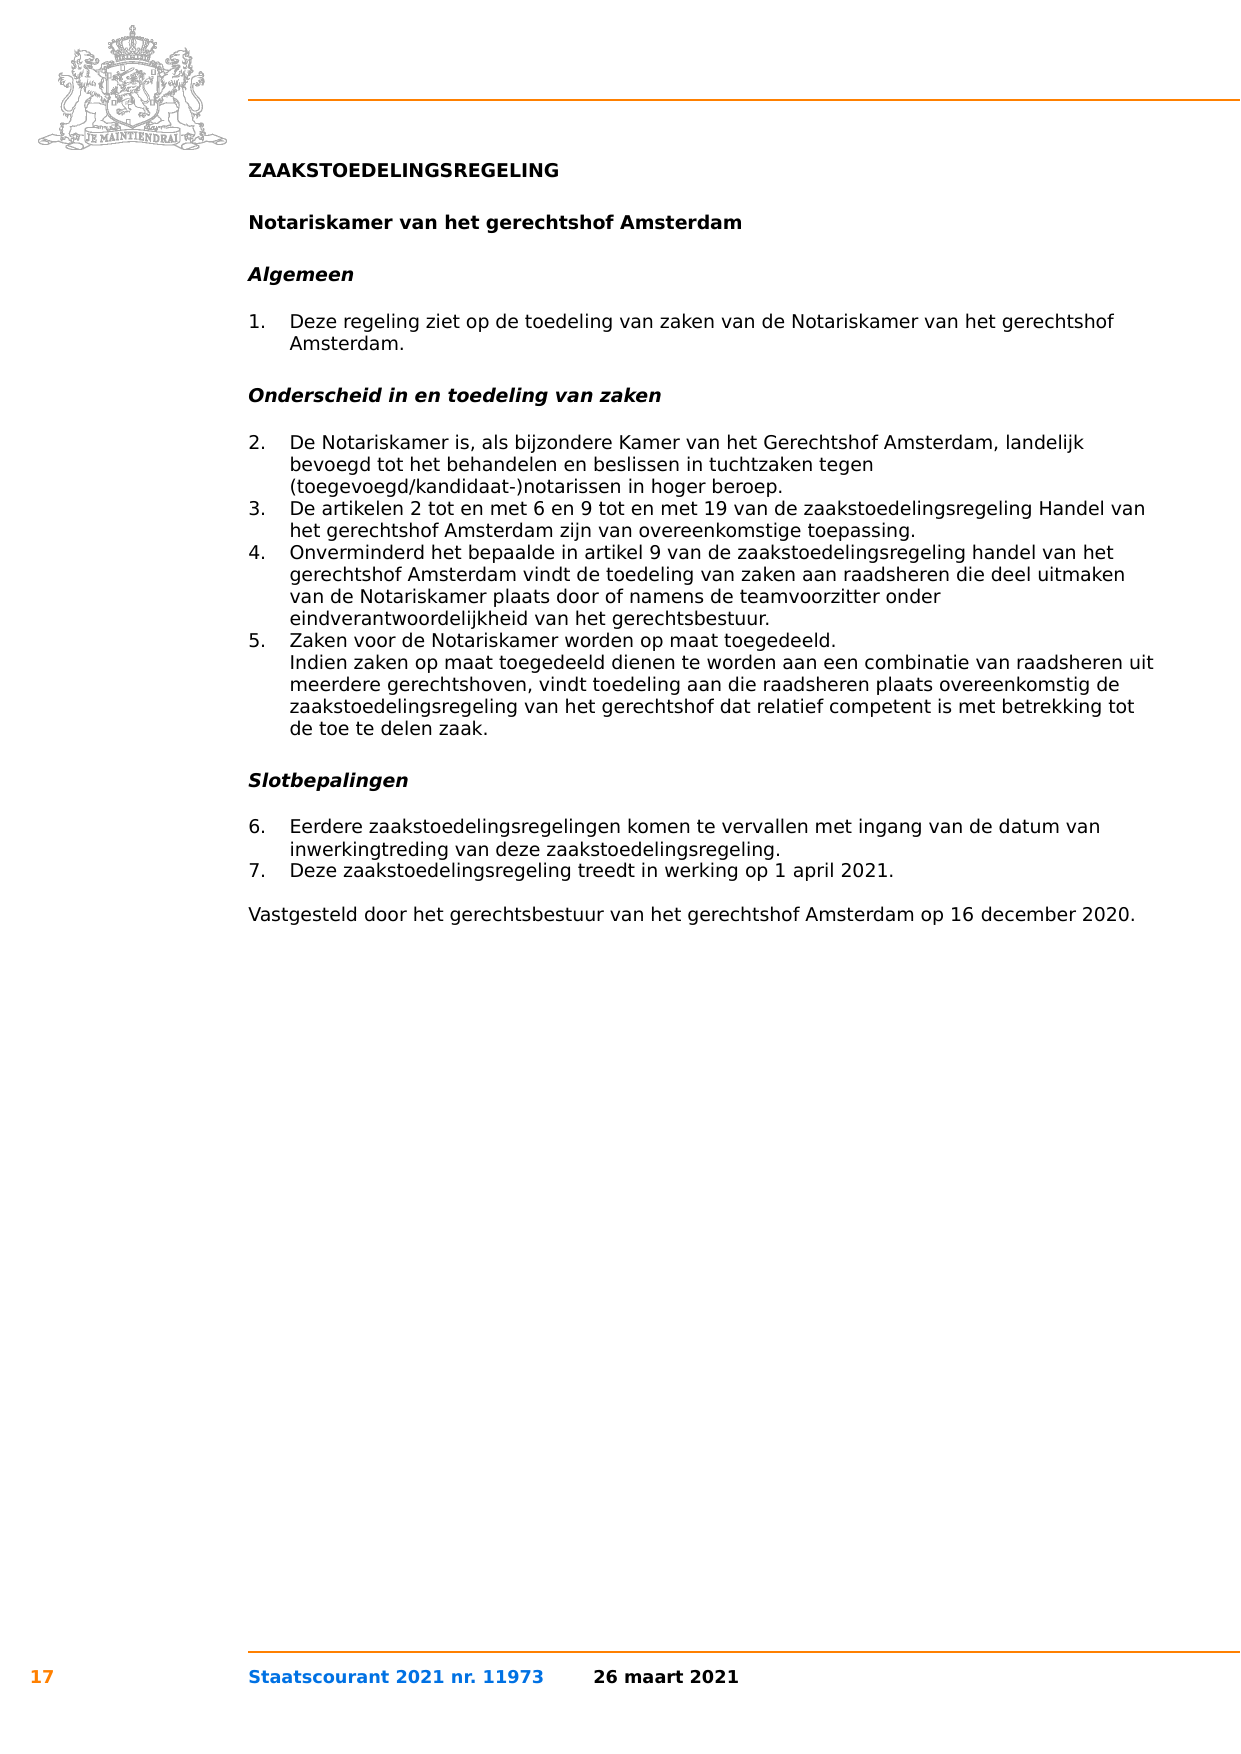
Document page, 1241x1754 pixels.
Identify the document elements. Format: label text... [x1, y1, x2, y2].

subtitle Algemeen [248, 264, 1163, 286]
text Vastgesteld door het gerechtsbestuur van het gerechtshof Amsterdam op 16 december 2020. [248, 904, 1163, 926]
subtitle Slotbepalingen [248, 769, 1163, 791]
text 6. Eerdere zaakstoedelingsregelingen komen te vervallen met ingang van de datum van inwerkingtreding van deze zaakstoedelingsregeling. [248, 816, 1163, 860]
subtitle Onderscheid in en toedeling van zaken [248, 385, 1163, 407]
subtitle Notariskamer van het gerechtshof Amsterdam [248, 212, 1163, 234]
picture [38, 25, 227, 150]
text 4. Onverminderd het bepaalde in artikel 9 van de zaakstoedelingsregeling handel van het gerechtshof Amsterdam vindt de toedeling van zaken aan raadsheren die deel uitmaken van de Notariskamer plaats door of namens de teamvoorzitter onder eindverantwoordelijkheid van het gerechtsbestuur. [248, 542, 1163, 629]
text 2. De Notariskamer is, als bijzondere Kamer van het Gerechtshof Amsterdam, landelijk bevoegd tot het behandelen en beslissen in tuchtzaken tegen (toegevoegd/kandidaat-)notarissen in hoger beroep. [248, 432, 1163, 498]
text Indien zaken op maat toegedeeld dienen te worden aan een combinatie van raadsheren uit meerdere gerechtshoven, vindt toedeling aan die raadsheren plaats overeenkomstig de zaakstoedelingsregeling van het gerechtshof dat relatief competent is met betrekking tot de toe te delen zaak. [289, 652, 1163, 739]
text 3. De artikelen 2 tot en met 6 en 9 tot en met 19 van de zaakstoedelingsregeling Handel van het gerechtshof Amsterdam zijn van overeenkomstige toepassing. [248, 498, 1163, 542]
subtitle ZAAKSTOEDELINGSREGELING [248, 160, 1163, 182]
text 1. Deze regeling ziet op de toedeling van zaken van de Notariskamer van het gerechtshof Amsterdam. [248, 311, 1163, 355]
text 5. Zaken voor de Notariskamer worden op maat toegedeeld. [248, 629, 1163, 652]
text 7. Deze zaakstoedelingsregeling treedt in werking op 1 april 2021. [248, 860, 1163, 882]
